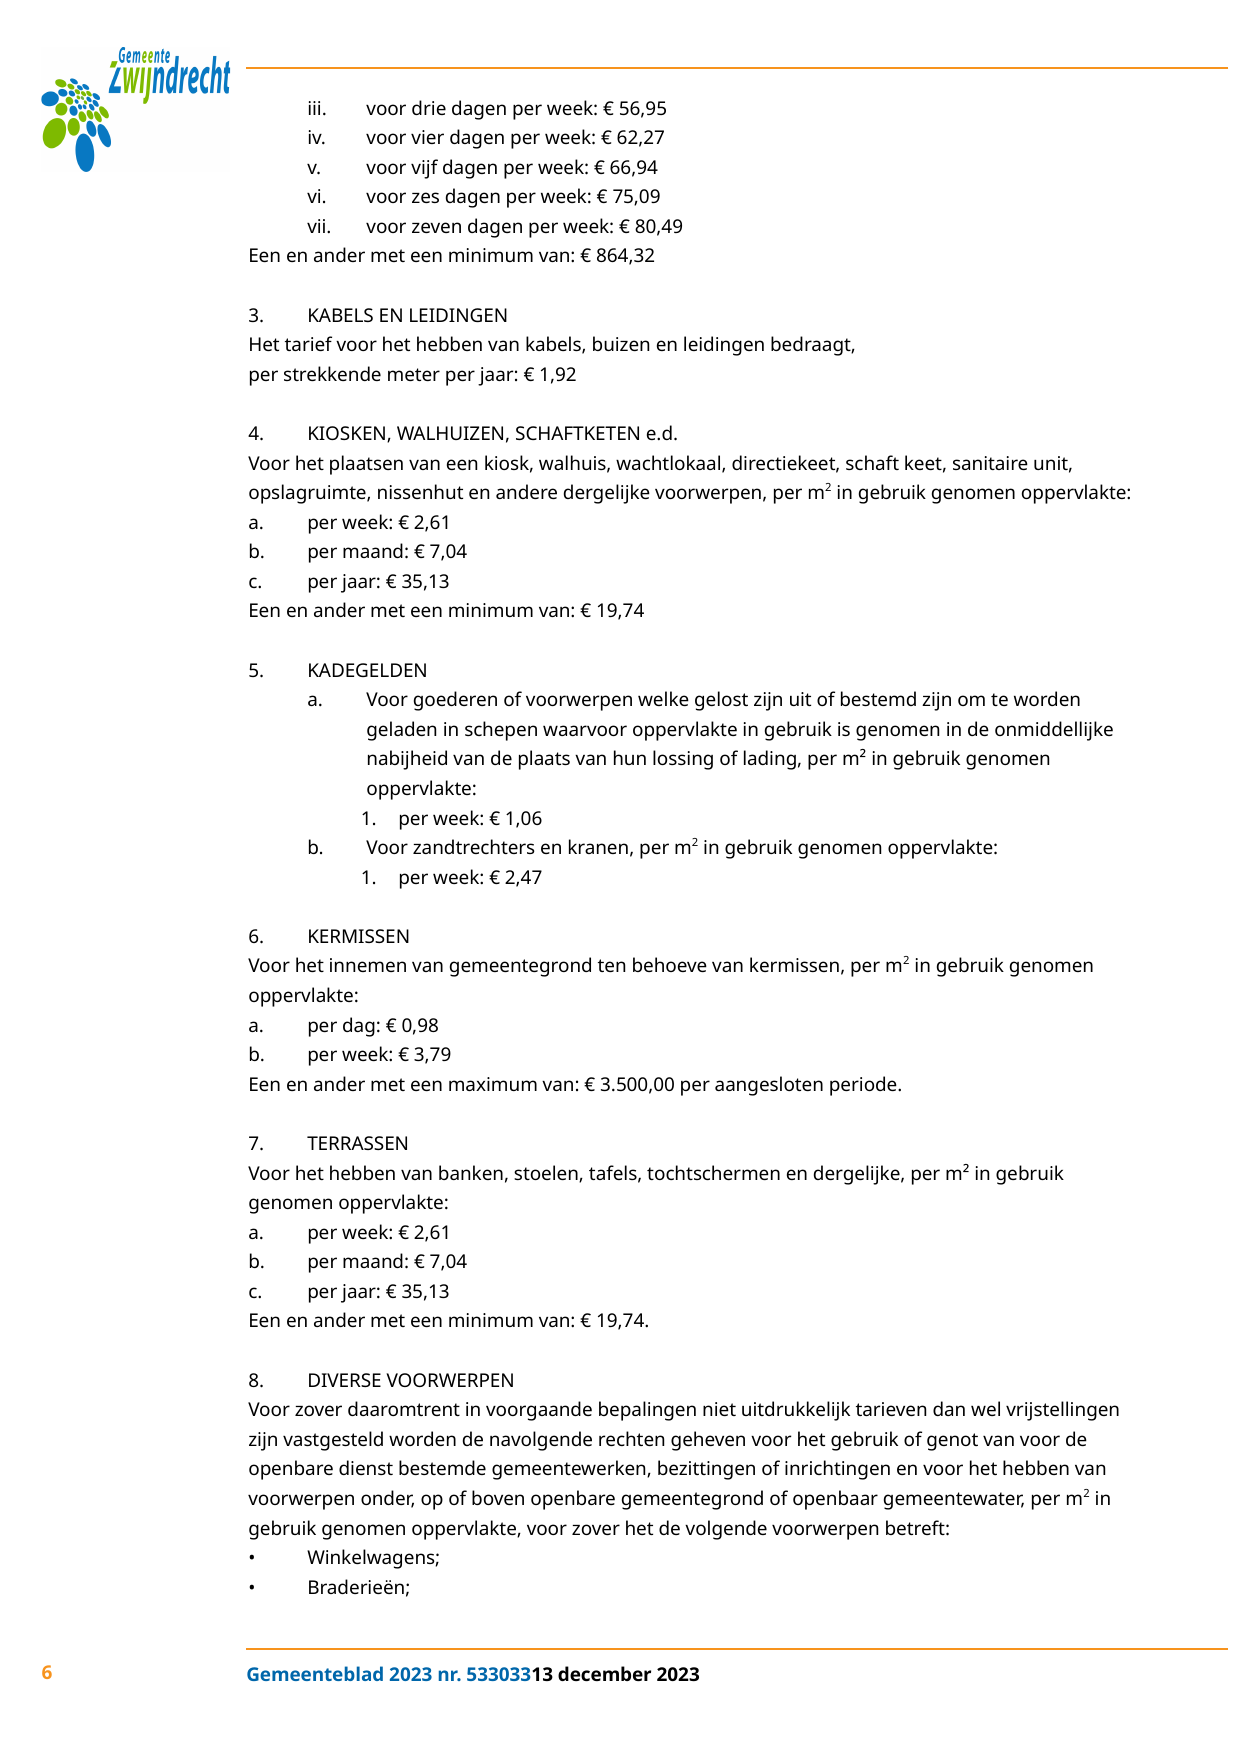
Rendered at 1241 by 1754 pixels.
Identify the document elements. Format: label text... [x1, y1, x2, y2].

list Winkelwagens; [248, 1544, 1152, 1570]
text Voor het plaatsen van een kiosk, walhuis, wachtlokaal, directiekeet, schaft keet, sanitaire unit, opslagruimte, nissenhut en andere dergelijke voorwerpen, per m2 in gebruik genomen oppervlakte: [248, 450, 1152, 505]
list per jaar: € 35,13 [248, 568, 1152, 594]
list KABELS EN LEIDINGEN [248, 302, 1152, 328]
list per dag: € 0,98 [248, 1012, 1152, 1038]
text Voor het innemen van gemeentegrond ten behoeve van kermissen, per m2 in gebruik genomen oppervlakte: [248, 953, 1152, 1008]
list voor drie dagen per week: € 56,95 [307, 95, 1152, 121]
text Een en ander met een maximum van: € 3.500,00 per aangesloten periode. [248, 1071, 1152, 1097]
text Het tarief voor het hebben van kabels, buizen en leidingen bedraagt, [248, 331, 1152, 357]
list KADEGELDEN [248, 657, 1152, 683]
list Voor zandtrechters en kranen, per m2 in gebruik genomen oppervlakte: [307, 834, 1152, 860]
picture [41, 47, 231, 172]
text Een en ander met een minimum van: € 19,74 [248, 598, 1152, 623]
list voor vier dagen per week: € 62,27 [307, 124, 1152, 150]
list per jaar: € 35,13 [248, 1278, 1152, 1304]
list Braderieën; [248, 1574, 1152, 1600]
list voor vijf dagen per week: € 66,94 [307, 154, 1152, 180]
list KERMISSEN [248, 923, 1152, 949]
list voor zes dagen per week: € 75,09 [307, 183, 1152, 209]
text per strekkende meter per jaar: € 1,92 [248, 361, 1152, 387]
list per week: € 2,47 [361, 864, 1152, 890]
text Een en ander met een minimum van: € 19,74. [248, 1308, 1152, 1333]
text Voor het hebben van banken, stoelen, tafels, tochtschermen en dergelijke, per m² in gebruik genomen oppervlakte: [248, 1160, 1152, 1215]
list DIVERSE VOORWERPEN [248, 1367, 1152, 1393]
text Een en ander met een minimum van: € 864,32 [248, 243, 1152, 268]
list TERRASSEN [248, 1130, 1152, 1156]
list per maand: € 7,04 [248, 1248, 1152, 1274]
list per week: € 1,06 [361, 805, 1152, 831]
list per week: € 2,61 [248, 509, 1152, 535]
list per maand: € 7,04 [248, 538, 1152, 564]
list per week: € 2,61 [248, 1219, 1152, 1245]
list Voor goederen of voorwerpen welke gelost zijn uit of bestemd zijn om te worden geladen in schepen waarvoor oppervlakte in gebruik is genomen in de onmiddellijke nabijheid van de plaats van hun lossing of lading, per m² in gebruik genomen oppervlakte: [307, 686, 1152, 801]
list voor zeven dagen per week: € 80,49 [307, 213, 1152, 239]
list KIOSKEN, WALHUIZEN, SCHAFTKETEN e.d. [248, 420, 1152, 446]
text Voor zover daaromtrent in voorgaande bepalingen niet uitdrukkelijk tarieven dan wel vrijstellingen zijn vastgesteld worden de navolgende rechten geheven voor het gebruik of genot van voor de openbare dienst bestemde gemeentewerken, bezittingen of inrichtingen en voor het hebben van voorwerpen onder, op of boven openbare gemeentegrond of openbaar gemeentewater, per m2 in gebruik genomen oppervlakte, voor zover het de volgende voorwerpen betreft: [248, 1396, 1152, 1541]
list per week: € 3,79 [248, 1041, 1152, 1067]
